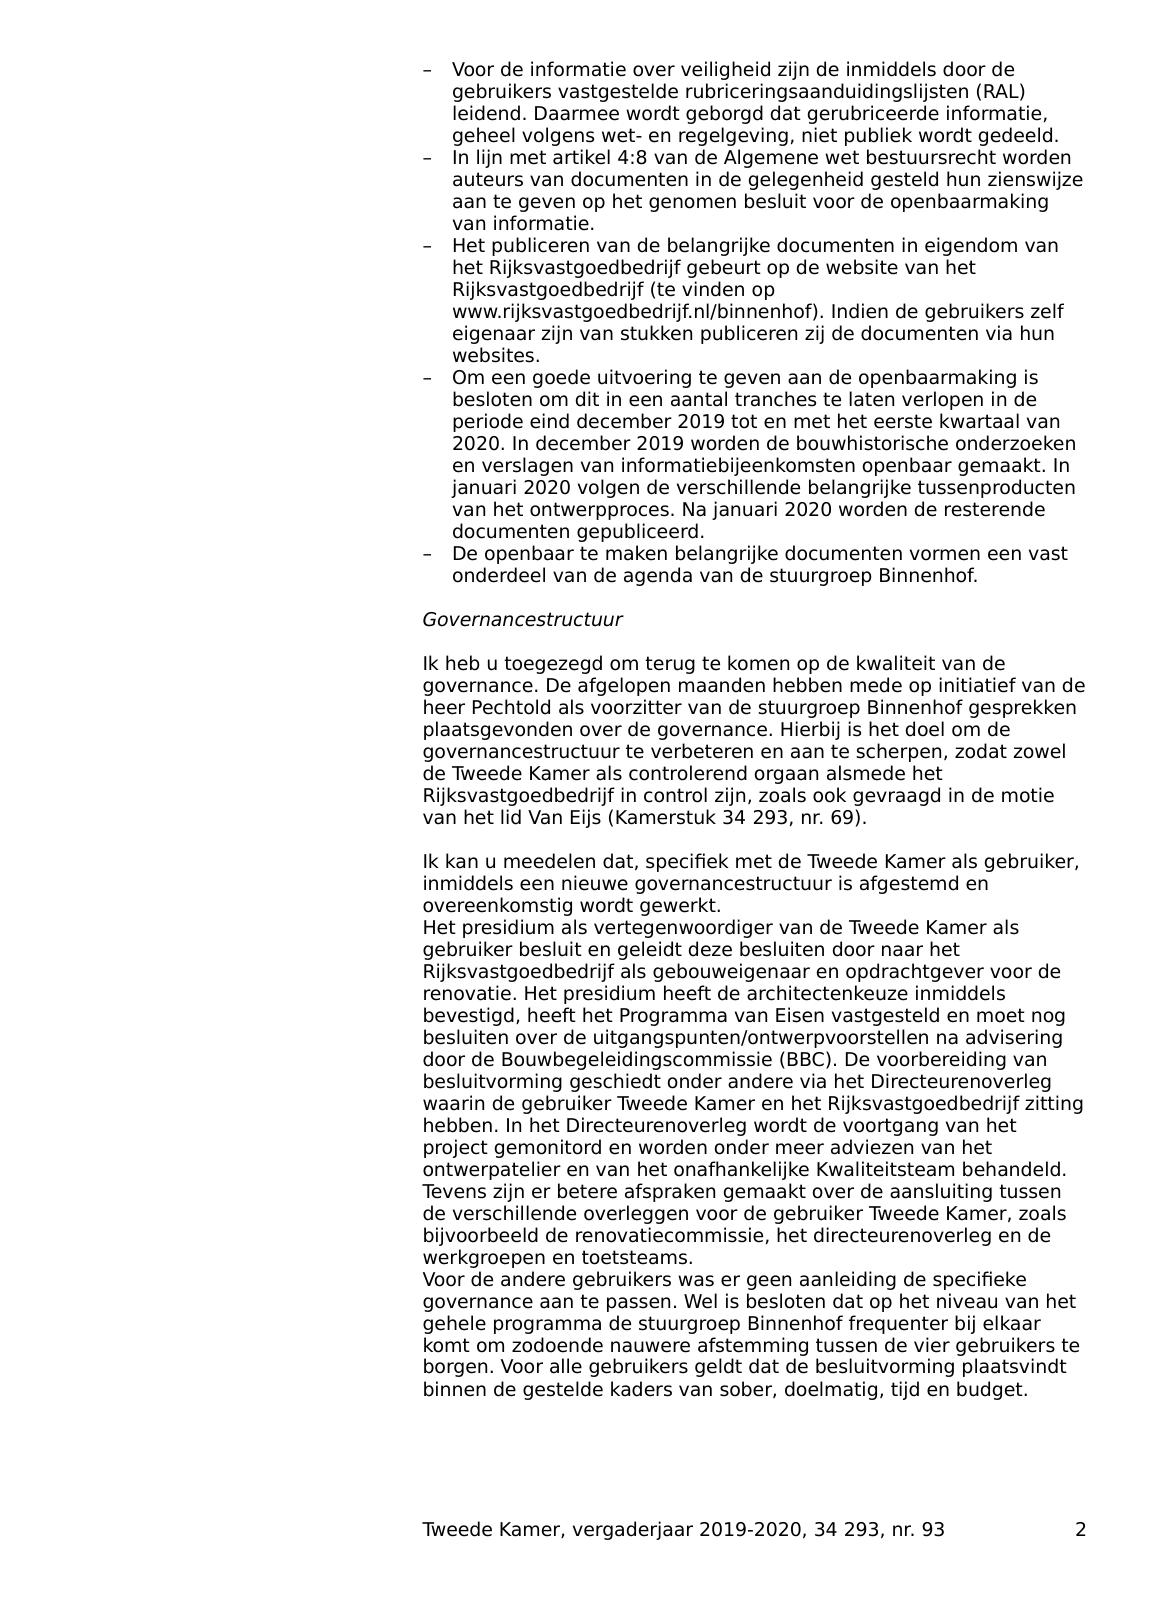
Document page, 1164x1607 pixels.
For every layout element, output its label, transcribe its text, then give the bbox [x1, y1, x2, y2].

text Ik heb u toegezegd om terug te komen op de kwaliteit van de governance. De afgelopen maanden hebben mede op initiatief van de heer Pechtold als voorzitter van de stuurgroep Binnenhof gesprekken plaatsgevonden over de governance. Hierbij is het doel om de governancestructuur te verbeteren en aan te scherpen, zodat zowel de Tweede Kamer als controlerend orgaan alsmede het Rijksvastgoedbedrijf in control zijn, zoals ook gevraagd in de motie van het lid Van Eijs (Kamerstuk 34 293, nr. 69). [422, 653, 1087, 829]
text Het presidium als vertegenwoordiger van de Tweede Kamer als gebruiker besluit en geleidt deze besluiten door naar het Rijksvastgoedbedrijf als gebouweigenaar en opdrachtgever voor de renovatie. Het presidium heeft de architectenkeuze inmiddels bevestigd, heeft het Programma van Eisen vastgesteld en moet nog besluiten over de uitgangspunten/ontwerpvoorstellen na advisering door de Bouwbegeleidingscommissie (BBC). De voorbereiding van besluitvorming geschiedt onder andere via het Directeurenoverleg waarin de gebruiker Tweede Kamer en het Rijksvastgoedbedrijf zitting hebben. In het Directeurenoverleg wordt de voortgang van het project gemonitord en worden onder meer adviezen van het ontwerpatelier en van het onafhankelijke Kwaliteitsteam behandeld. Tevens zijn er betere afspraken gemaakt over de aansluiting tussen de verschillende overleggen voor de gebruiker Tweede Kamer, zoals bijvoorbeeld de renovatiecommissie, het directeurenoverleg en de werkgroepen en toetsteams. [422, 917, 1087, 1268]
text – Voor de informatie over veiligheid zijn de inmiddels door de gebruikers vastgestelde rubriceringsaanduidingslijsten (RAL) leidend. Daarmee wordt geborgd dat gerubriceerde informatie, geheel volgens wet- en regelgeving, niet publiek wordt gedeeld. [422, 59, 1087, 147]
text – In lijn met artikel 4:8 van de Algemene wet bestuursrecht worden auteurs van documenten in de gelegenheid gesteld hun zienswijze aan te geven op het genomen besluit voor de openbaarmaking van informatie. [422, 147, 1087, 235]
text – Om een goede uitvoering te geven aan de openbaarmaking is besloten om dit in een aantal tranches te laten verlopen in de periode eind december 2019 tot en met het eerste kwartaal van 2020. In december 2019 worden de bouwhistorische onderzoeken en verslagen van informatiebijeenkomsten openbaar gemaakt. In januari 2020 volgen de verschillende belangrijke tussenproducten van het ontwerpproces. Na januari 2020 worden de resterende documenten gepubliceerd. [422, 367, 1087, 543]
text Ik kan u meedelen dat, specifiek met de Tweede Kamer als gebruiker, inmiddels een nieuwe governancestructuur is afgestemd en overeenkomstig wordt gewerkt. [422, 851, 1087, 917]
subtitle Governancestructuur [422, 609, 1087, 631]
text – De openbaar te maken belangrijke documenten vormen een vast onderdeel van de agenda van de stuurgroep Binnenhof. [422, 543, 1087, 587]
text Voor de andere gebruikers was er geen aanleiding de specifieke governance aan te passen. Wel is besloten dat op het niveau van het gehele programma de stuurgroep Binnenhof frequenter bij elkaar komt om zodoende nauwere afstemming tussen de vier gebruikers te borgen. Voor alle gebruikers geldt dat de besluitvorming plaatsvindt binnen de gestelde kaders van sober, doelmatig, tijd en budget. [422, 1268, 1087, 1400]
text – Het publiceren van de belangrijke documenten in eigendom van het Rijksvastgoedbedrijf gebeurt op de website van het Rijksvastgoedbedrijf (te vinden op www.rijksvastgoedbedrijf.nl/binnenhof). Indien de gebruikers zelf eigenaar zijn van stukken publiceren zij de documenten via hun websites. [422, 235, 1087, 367]
